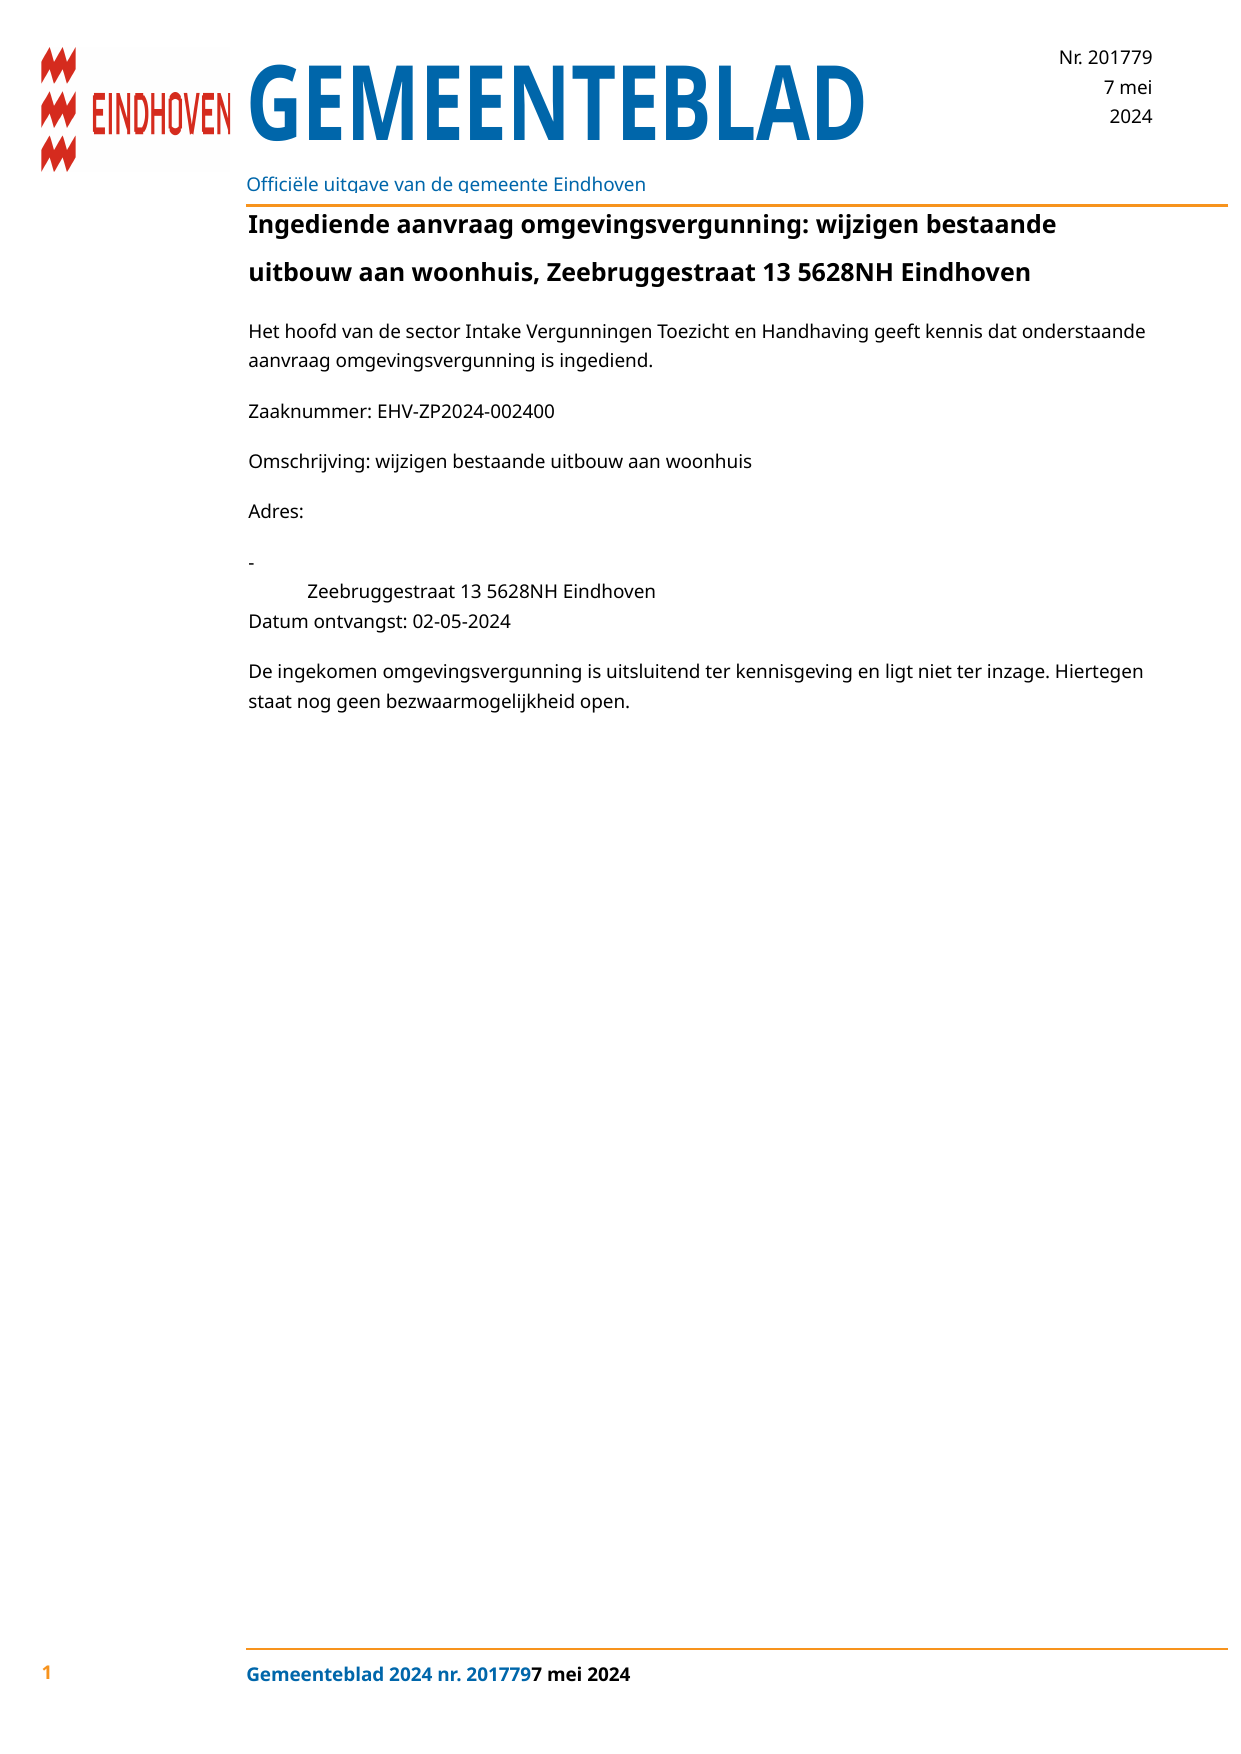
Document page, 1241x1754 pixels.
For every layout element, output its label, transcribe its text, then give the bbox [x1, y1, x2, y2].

text Zaaknummer: EHV-ZP2024-002400 [248, 398, 1152, 424]
list Zeebruggestraat 13 5628NH Eindhoven [248, 579, 1152, 604]
text Het hoofd van de sector Intake Vergunningen Toezicht en Handhaving geeft kennis dat onderstaande aanvraag omgevingsvergunning is ingediend. [248, 318, 1152, 373]
text Ingediende aanvraag omgevingsvergunning: wijzigen bestaande uitbouw aan woonhuis, Zeebruggestraat 13 5628NH Eindhoven [248, 207, 1152, 288]
text Adres: [248, 499, 1152, 524]
text De ingekomen omgevingsvergunning is uitsluitend ter kennisgeving en ligt niet ter inzage. Hiertegen staat nog geen bezwaarmogelijkheid open. [248, 659, 1152, 714]
picture [41, 47, 231, 172]
text Datum ontvangst: 02-05-2024 [248, 608, 1152, 634]
text Omschrijving: wijzigen bestaande uitbouw aan woonhuis [248, 448, 1152, 474]
